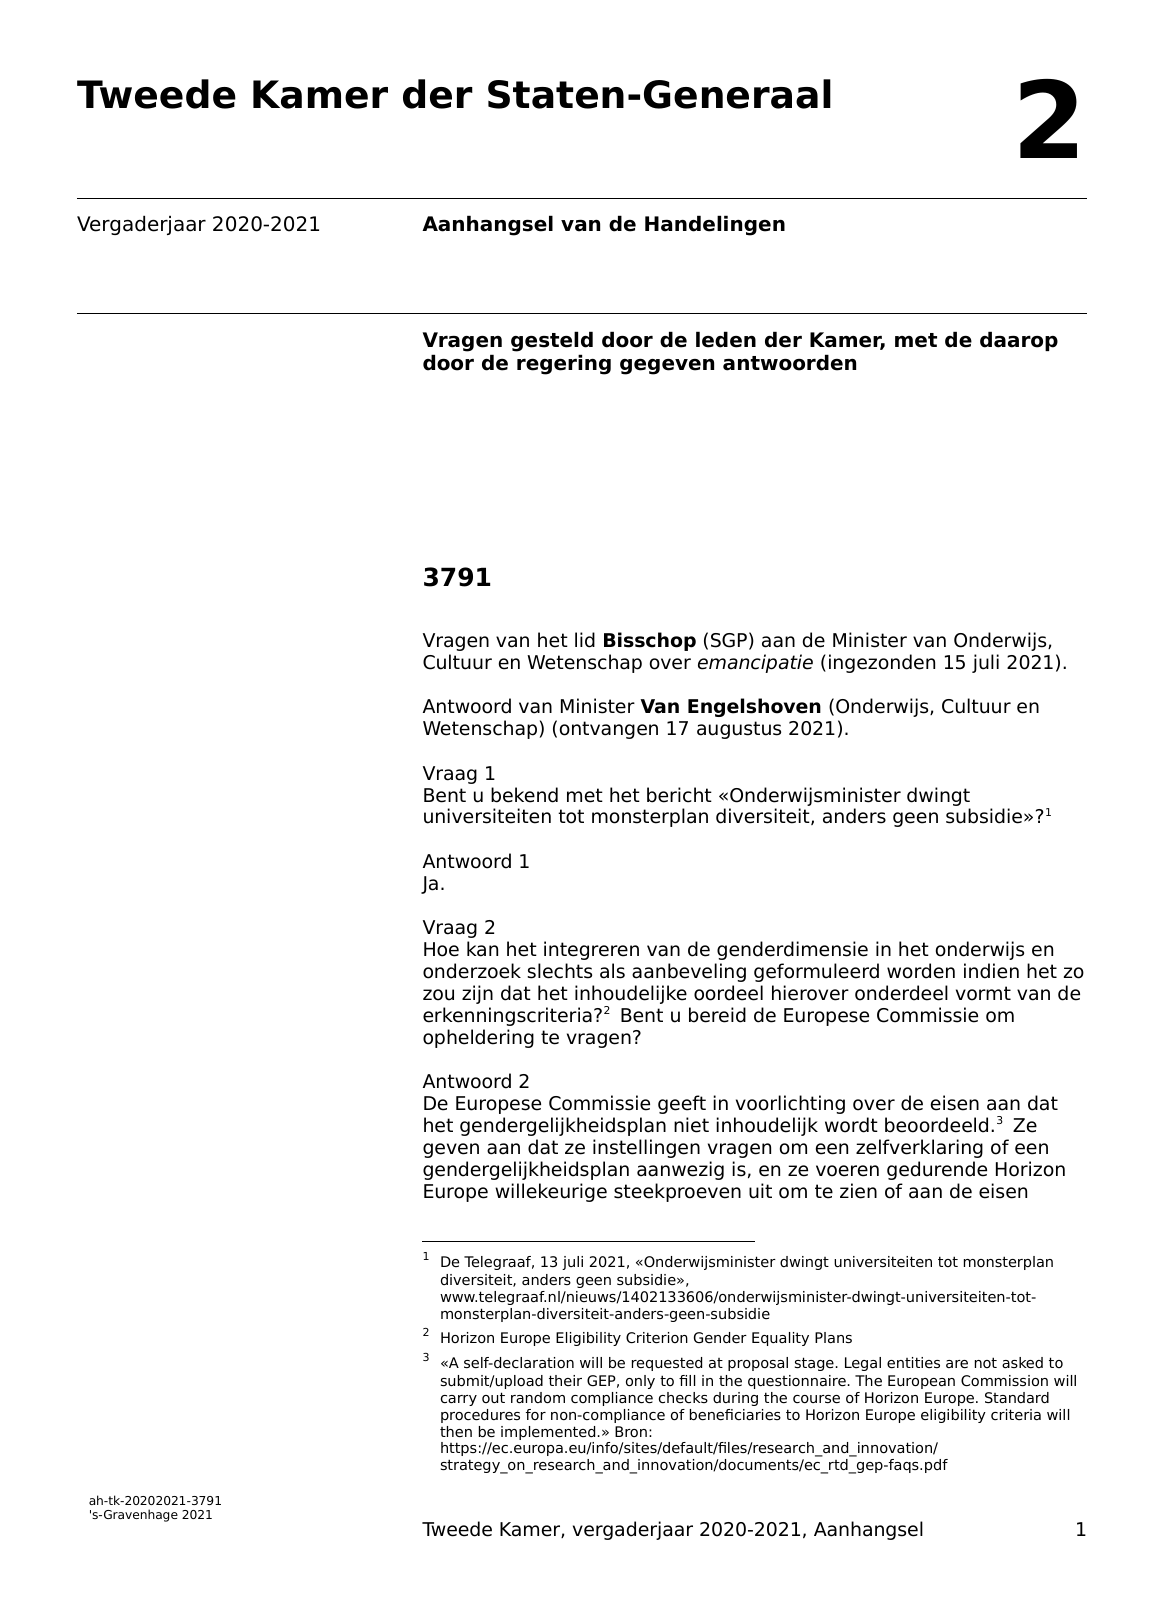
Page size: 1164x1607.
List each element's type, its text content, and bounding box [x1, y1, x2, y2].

text ah-tk-20202021-3791 [88, 1494, 323, 1508]
text Hoe kan het integreren van de genderdimensie in het onderwijs en onderzoek slechts als aanbeveling geformuleerd worden indien het zo zou zijn dat het inhoudelijke oordeel hierover onderdeel vormt van de erkenningscriteria? Bent u bereid de Europese Commissie om opheldering te vragen? [422, 939, 1087, 1049]
text Antwoord van Minister Van Engelshoven (Onderwijs, Cultuur en Wetenschap) (ontvangen 17 augustus 2021). [422, 696, 1087, 740]
table_cell Vergaderjaar 2020-2021 [77, 199, 422, 313]
table_cell Aanhangsel van de Handelingen [422, 199, 1087, 313]
text Vragen van het lid Bisschop (SGP) aan de Minister van Onderwijs, Cultuur en Wetenschap over emancipatie (ingezonden 15 juli 2021). [422, 630, 1087, 674]
text «A self-declaration will be requested at proposal stage. Legal entities are not asked to submit/upload their GEP, only to fill in the questionnaire. The European Commission will carry out random compliance checks during the course of Horizon Europe. Standard procedures for non-compliance of beneficiaries to Horizon Europe eligibility criteria will then be implemented.» Bron: https://ec.europa.eu/info/sites/default/files/research_and_innovation/strategy_on_research_and_innovation/documents/ec_rtd_gep-faqs.pdf [422, 1351, 1087, 1474]
text Antwoord 2 [422, 1071, 1087, 1093]
table_cell [77, 314, 422, 375]
table_cell Vragen gesteld door de leden der Kamer, met de daarop door de regering gegeven antwoorden [422, 314, 1087, 375]
text 3791 [422, 563, 1087, 592]
text Ja. [422, 873, 1087, 894]
table_header Tweede Kamer der Staten-Generaal [77, 59, 886, 198]
table_header 2 [886, 59, 1087, 198]
text De Telegraaf, 13 juli 2021, «Onderwijsminister dwingt universiteiten tot monsterplan diversiteit, anders geen subsidie», www.telegraaf.nl/nieuws/1402133606/onderwijsminister-dwingt-universiteiten-tot-monsterplan-diversiteit-anders-geen-subsidie [422, 1250, 1087, 1323]
text Vraag 1 [422, 762, 1087, 784]
text De Europese Commissie geeft in voorlichting over de eisen aan dat het gendergelijkheidsplan niet inhoudelijk wordt beoordeeld. Ze geven aan dat ze instellingen vragen om een zelfverklaring of een gendergelijkheidsplan aanwezig is, en ze voeren gedurende Horizon Europe willekeurige steekproeven uit om te zien of aan de eisen [422, 1093, 1087, 1203]
text Antwoord 1 [422, 851, 1087, 873]
text Bent u bekend met het bericht «Onderwijsminister dwingt universiteiten tot monsterplan diversiteit, anders geen subsidie»? [422, 784, 1087, 828]
text 's-Gravenhage 2021 [88, 1508, 323, 1522]
text Horizon Europe Eligibility Criterion Gender Equality Plans [422, 1326, 1087, 1348]
text Vraag 2 [422, 917, 1087, 939]
